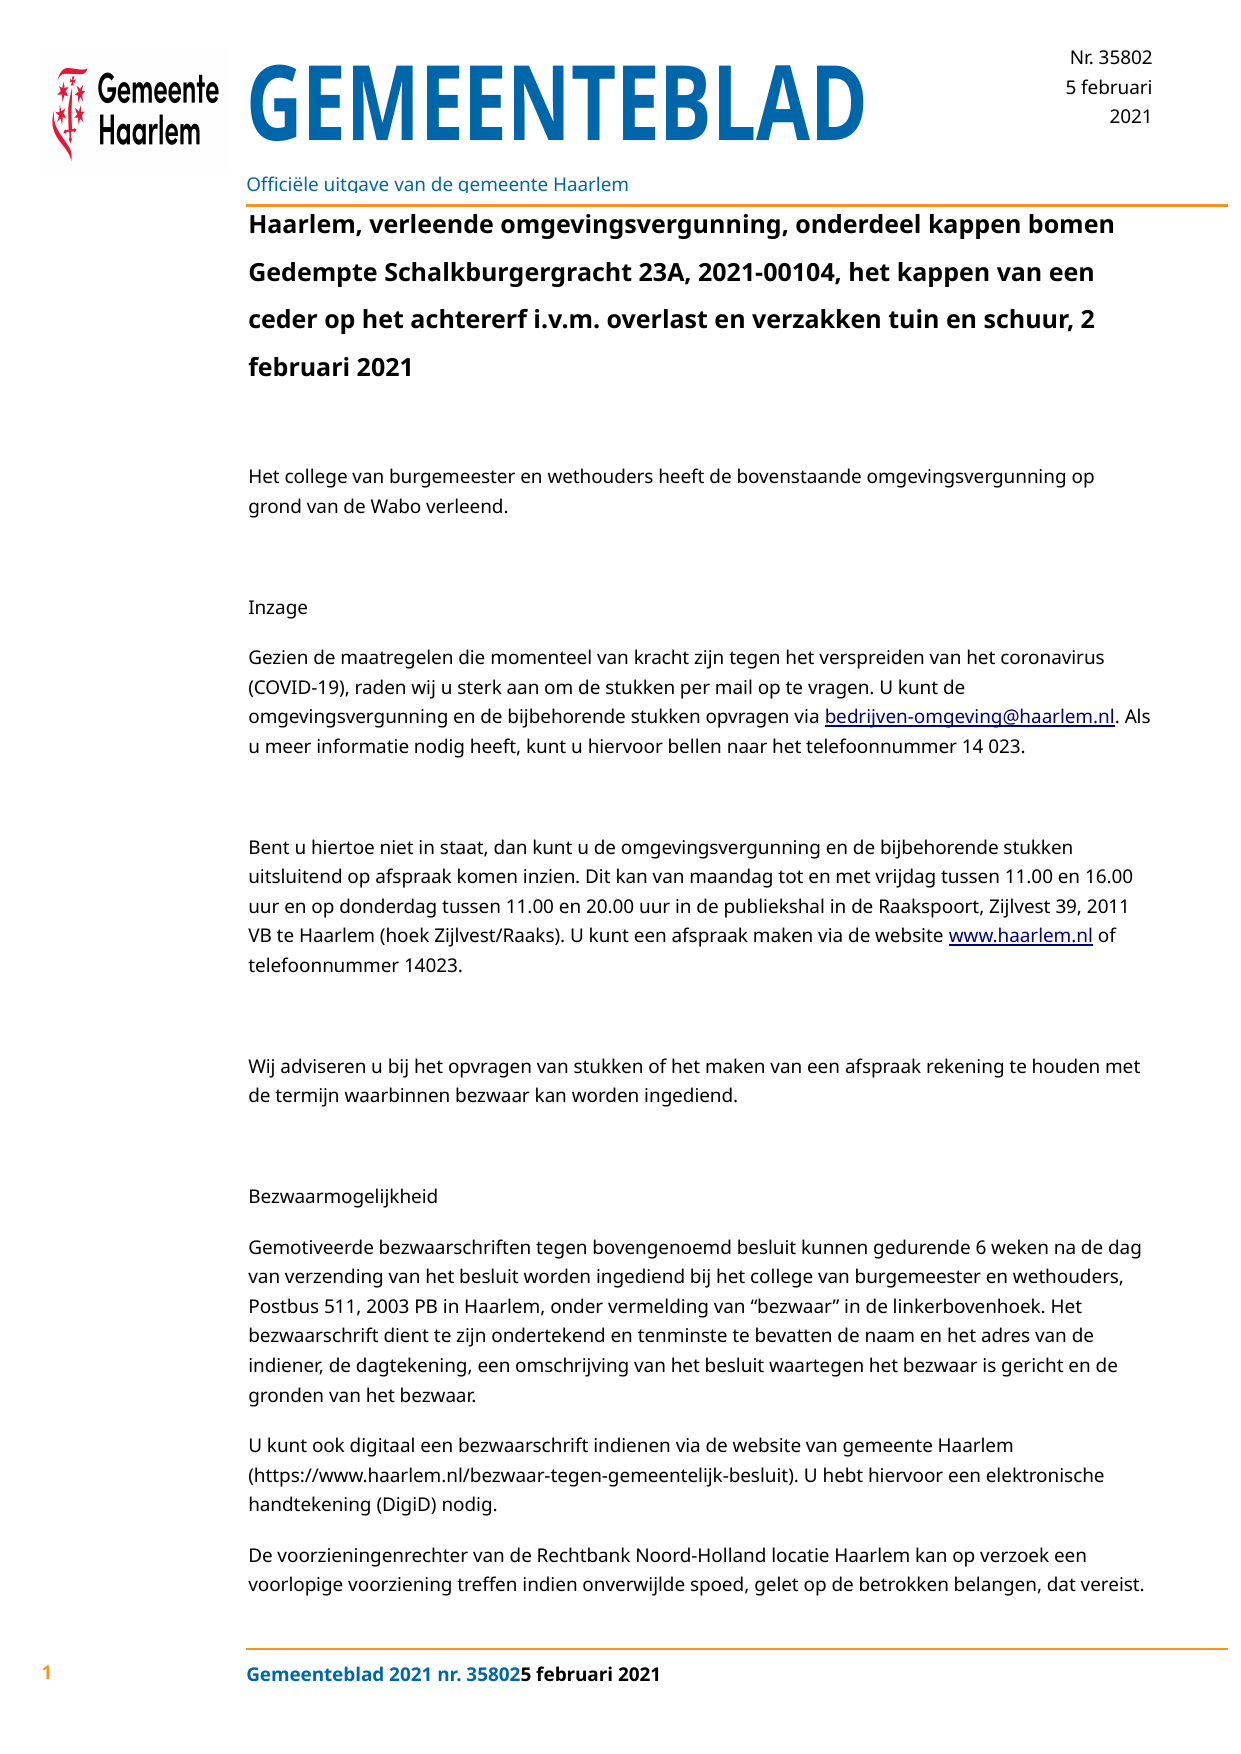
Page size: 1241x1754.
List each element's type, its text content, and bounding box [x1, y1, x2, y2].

text Bent u hiertoe niet in staat, dan kunt u de omgevingsvergunning en de bijbehorende stukken uitsluitend op afspraak komen inzien. Dit kan van maandag tot en met vrijdag tussen 11.00 en 16.00 uur en op donderdag tussen 11.00 en 20.00 uur in de publiekshal in de Raakspoort, Zijlvest 39, 2011 VB te Haarlem (hoek Zijlvest/Raaks). U kunt een afspraak maken via de website www.haarlem.nl of telefoonnummer 14023. [248, 834, 1152, 978]
text Bezwaarmogelijkheid [248, 1183, 1152, 1209]
text U kunt ook digitaal een bezwaarschrift indienen via de website van gemeente Haarlem (https://www.haarlem.nl/bezwaar-tegen-gemeentelijk-besluit). U hebt hiervoor een elektronische handtekening (DigiD) nodig. [248, 1432, 1152, 1517]
text Haarlem, verleende omgevingsvergunning, onderdeel kappen bomen Gedempte Schalkburgergracht 23A, 2021-00104, het kappen van een ceder op het achtererf i.v.m. overlast en verzakken tuin en schuur, 2 februari 2021 [248, 207, 1152, 384]
text Gemotiveerde bezwaarschriften tegen bovengenoemd besluit kunnen gedurende 6 weken na de dag van verzending van het besluit worden ingediend bij het college van burgemeester en wethouders, Postbus 511, 2003 PB in Haarlem, onder vermelding van “bezwaar” in de linkerbovenhoek. Het bezwaarschrift dient te zijn ondertekend en tenminste te bevatten de naam en het adres van de indiener, de dagtekening, een omschrijving van het besluit waartegen het bezwaar is gericht en de gronden van het bezwaar. [248, 1234, 1152, 1408]
text Het college van burgemeester en wethouders heeft de bovenstaande omgevingsvergunning op grond van de Wabo verleend. [248, 463, 1152, 519]
picture [41, 47, 231, 172]
text Wij adviseren u bij het opvragen van stukken of het maken van een afspraak rekening te houden met de termijn waarbinnen bezwaar kan worden ingediend. [248, 1053, 1152, 1108]
text De voorzieningenrechter van de Rechtbank Noord-Holland locatie Haarlem kan op verzoek een voorlopige voorziening treffen indien onverwijlde spoed, gelet op de betrokken belangen, dat vereist. [248, 1542, 1152, 1597]
text Inzage [248, 594, 1152, 620]
text Gezien de maatregelen die momenteel van kracht zijn tegen het verspreiden van het coronavirus (COVID-19), raden wij u sterk aan om de stukken per mail op te vragen. U kunt de omgevingsvergunning en de bijbehorende stukken opvragen via bedrijven-omgeving@haarlem.nl. Als u meer informatie nodig heeft, kunt u hiervoor bellen naar het telefoonnummer 14 023. [248, 644, 1152, 759]
